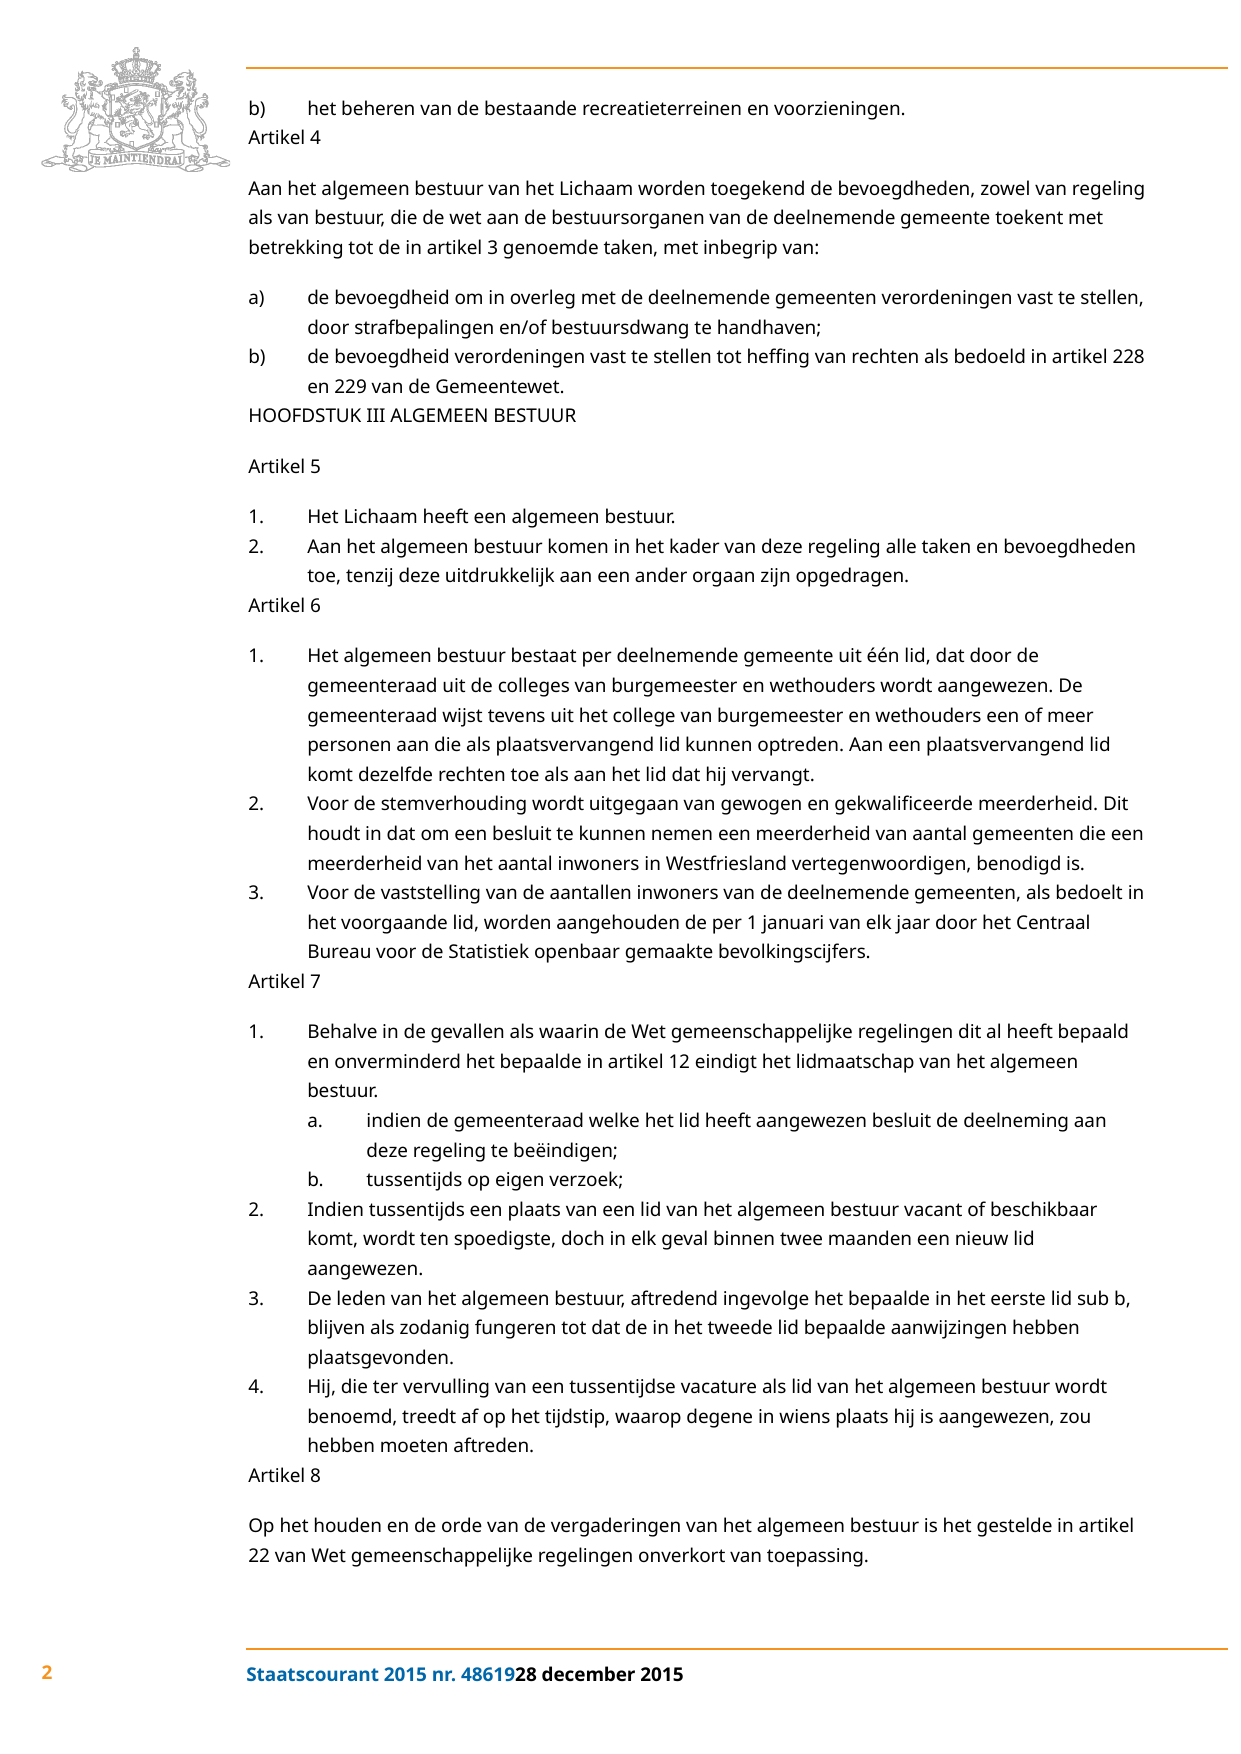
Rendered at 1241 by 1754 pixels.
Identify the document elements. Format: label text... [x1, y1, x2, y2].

text Artikel 5 [248, 453, 1152, 479]
list Het Lichaam heeft een algemeen bestuur. [248, 503, 1152, 529]
text Artikel 6 [248, 592, 1152, 618]
picture [41, 47, 231, 172]
list Het algemeen bestuur bestaat per deelnemende gemeente uit één lid, dat door de gemeenteraad uit de colleges van burgemeester en wethouders wordt aangewezen. De gemeenteraad wijst tevens uit het college van burgemeester en wethouders een of meer personen aan die als plaatsvervangend lid kunnen optreden. Aan een plaatsvervangend lid komt dezelfde rechten toe als aan het lid dat hij vervangt. [248, 643, 1152, 787]
text Artikel 8 [248, 1462, 1152, 1488]
text Op het houden en de orde van de vergaderingen van het algemeen bestuur is het gestelde in artikel 22 van Wet gemeenschappelijke regelingen onverkort van toepassing. [248, 1513, 1152, 1568]
list De leden van het algemeen bestuur, aftredend ingevolge het bepaalde in het eerste lid sub b, blijven als zodanig fungeren tot dat de in het tweede lid bepaalde aanwijzingen hebben plaatsgevonden. [248, 1285, 1152, 1370]
list Aan het algemeen bestuur komen in het kader van deze regeling alle taken en bevoegdheden toe, tenzij deze uitdrukkelijk aan een ander orgaan zijn opgedragen. [248, 533, 1152, 588]
list de bevoegdheid verordeningen vast te stellen tot heffing van rechten als bedoeld in artikel 228 en 229 van de Gemeentewet. [248, 343, 1152, 399]
list tussentijds op eigen verzoek; [307, 1166, 1152, 1192]
list indien de gemeenteraad welke het lid heeft aangewezen besluit de deelneming aan deze regeling te beëindigen; [307, 1107, 1152, 1163]
list Voor de vaststelling van de aantallen inwoners van de deelnemende gemeenten, als bedoelt in het voorgaande lid, worden aangehouden de per 1 januari van elk jaar door het Centraal Bureau voor de Statistiek openbaar gemaakte bevolkingscijfers. [248, 879, 1152, 964]
text Aan het algemeen bestuur van het Lichaam worden toegekend de bevoegdheden, zowel van regeling als van bestuur, die de wet aan de bestuursorganen van de deelnemende gemeente toekent met betrekking tot de in artikel 3 genoemde taken, met inbegrip van: [248, 175, 1152, 260]
list Behalve in de gevallen als waarin de Wet gemeenschappelijke regelingen dit al heeft bepaald en onverminderd het bepaalde in artikel 12 eindigt het lidmaatschap van het algemeen bestuur. [248, 1018, 1152, 1103]
text Artikel 7 [248, 968, 1152, 994]
list het beheren van de bestaande recreatieterreinen en voorzieningen. [248, 95, 1152, 121]
list Indien tussentijds een plaats van een lid van het algemeen bestuur vacant of beschikbaar komt, wordt ten spoedigste, doch in elk geval binnen twee maanden een nieuw lid aangewezen. [248, 1196, 1152, 1281]
list Hij, die ter vervulling van een tussentijdse vacature als lid van het algemeen bestuur wordt benoemd, treedt af op het tijdstip, waarop degene in wiens plaats hij is aangewezen, zou hebben moeten aftreden. [248, 1373, 1152, 1458]
list de bevoegdheid om in overleg met de deelnemende gemeenten verordeningen vast te stellen, door strafbepalingen en/of bestuursdwang te handhaven; [248, 284, 1152, 340]
text Artikel 4 [248, 124, 1152, 150]
text HOOFDSTUK III ALGEMEEN BESTUUR [248, 403, 1152, 428]
list Voor de stemverhouding wordt uitgegaan van gewogen en gekwalificeerde meerderheid. Dit houdt in dat om een besluit te kunnen nemen een meerderheid van aantal gemeenten die een meerderheid van het aantal inwoners in Westfriesland vertegenwoordigen, benodigd is. [248, 791, 1152, 876]
